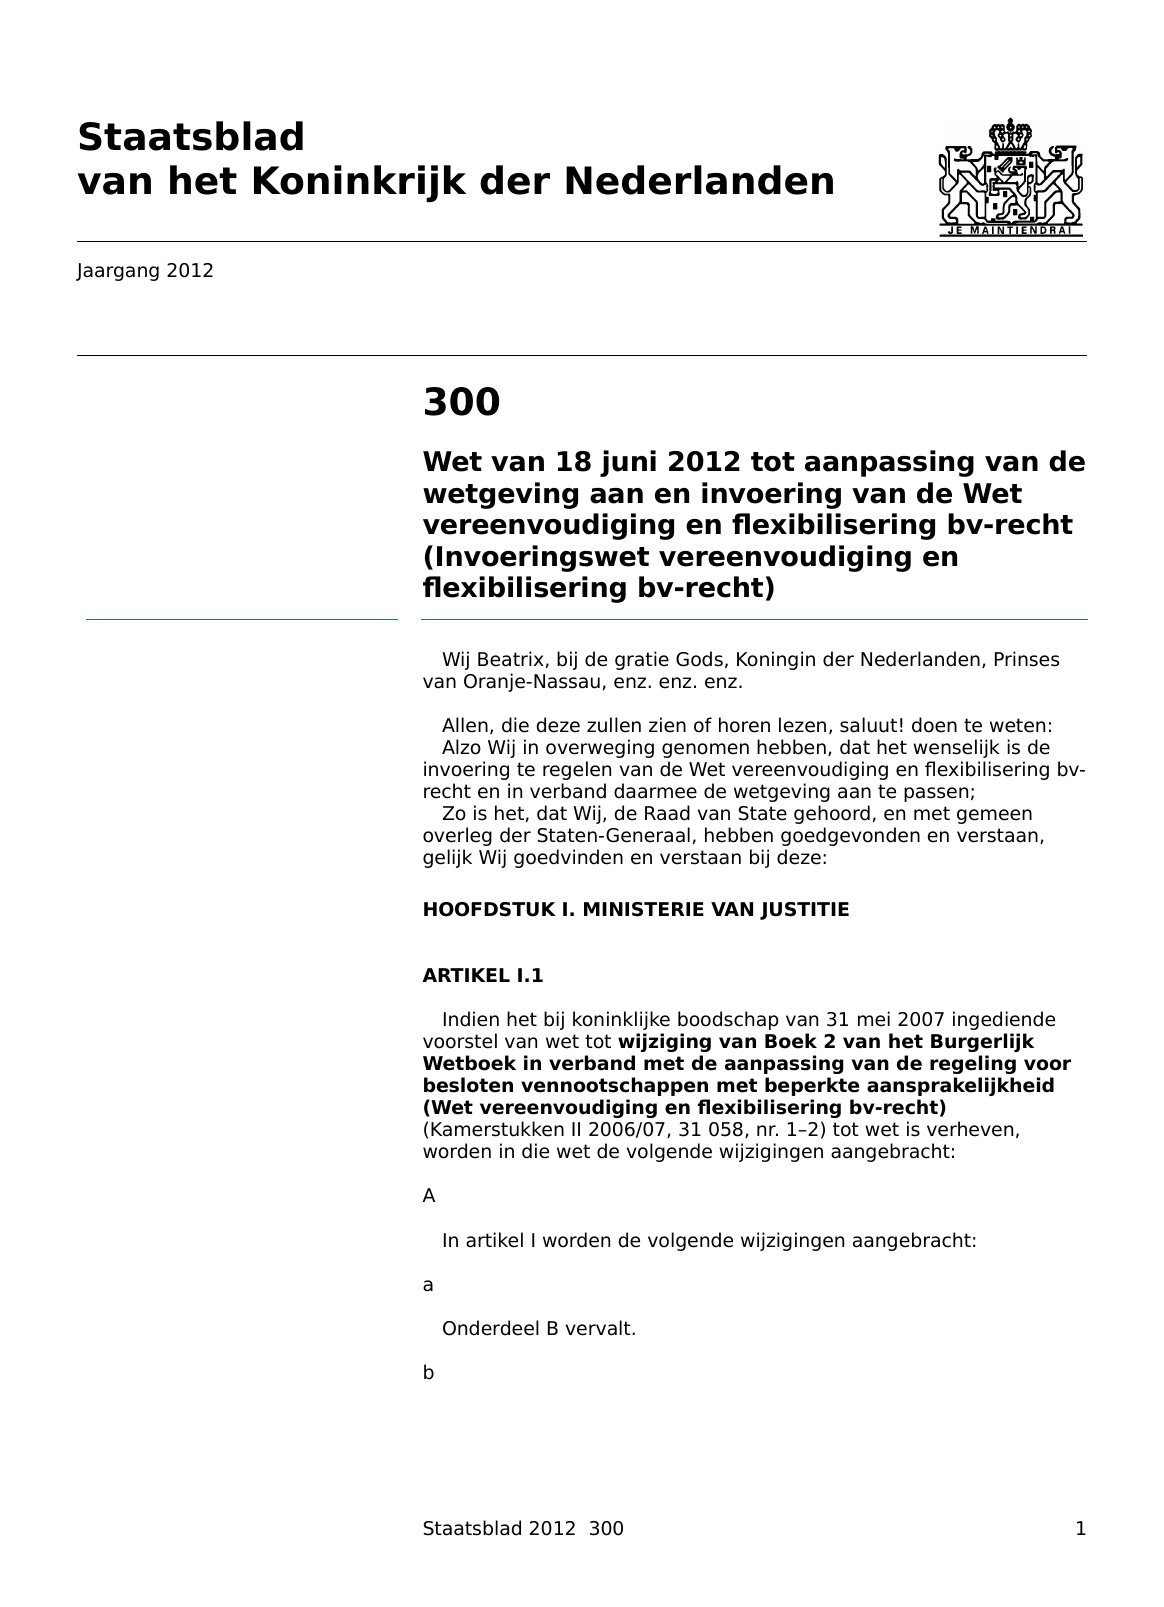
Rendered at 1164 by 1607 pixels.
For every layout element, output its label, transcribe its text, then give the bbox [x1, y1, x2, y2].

table_header Staatsblad van het Koninkrijk der Nederlanden [77, 100, 886, 241]
text A [422, 1185, 1087, 1207]
picture [936, 115, 1087, 240]
text Indien het bij koninklijke boodschap van 31 mei 2007 ingediende voorstel van wet tot wijziging van Boek 2 van het Burgerlijk Wetboek in verband met de aanpassing van de regeling voor besloten vennootschappen met beperkte aansprakelijkheid (Wet vereenvoudiging en flexibilisering bv-recht) (Kamerstukken II 2006/07, 31 058, nr. 1–2) tot wet is verheven, worden in die wet de volgende wijzigingen aangebracht: [422, 1009, 1087, 1163]
table_cell Jaargang 2012 [77, 242, 1087, 355]
subtitle ARTIKEL I.1 [422, 965, 1087, 987]
text Allen, die deze zullen zien of horen lezen, saluut! doen te weten: [422, 715, 1087, 737]
text Onderdeel B vervalt. [422, 1318, 1087, 1340]
text a [422, 1274, 1087, 1296]
text Zo is het, dat Wij, de Raad van State gehoord, en met gemeen overleg der Staten-Generaal, hebben goedgevonden en verstaan, gelijk Wij goedvinden en verstaan bij deze: [422, 803, 1087, 869]
subtitle 300 [422, 381, 1087, 424]
text In artikel I worden de volgende wijzigingen aangebracht: [422, 1229, 1087, 1251]
text Wij Beatrix, bij de gratie Gods, Koningin der Nederlanden, Prinses van Oranje-Nassau, enz. enz. enz. [422, 649, 1087, 693]
text Wet van 18 juni 2012 tot aanpassing van de wetgeving aan en invoering van de Wet vereenvoudiging en flexibilisering bv-recht (Invoeringswet vereenvoudiging en flexibilisering bv-recht) [422, 447, 1087, 604]
table_header [886, 100, 1087, 241]
subtitle HOOFDSTUK I. MINISTERIE VAN JUSTITIE [422, 899, 1087, 921]
text b [422, 1362, 1087, 1384]
text Alzo Wij in overweging genomen hebben, dat het wenselijk is de invoering te regelen van de Wet vereenvoudiging en flexibilisering bv-recht en in verband daarmee de wetgeving aan te passen; [422, 737, 1087, 803]
